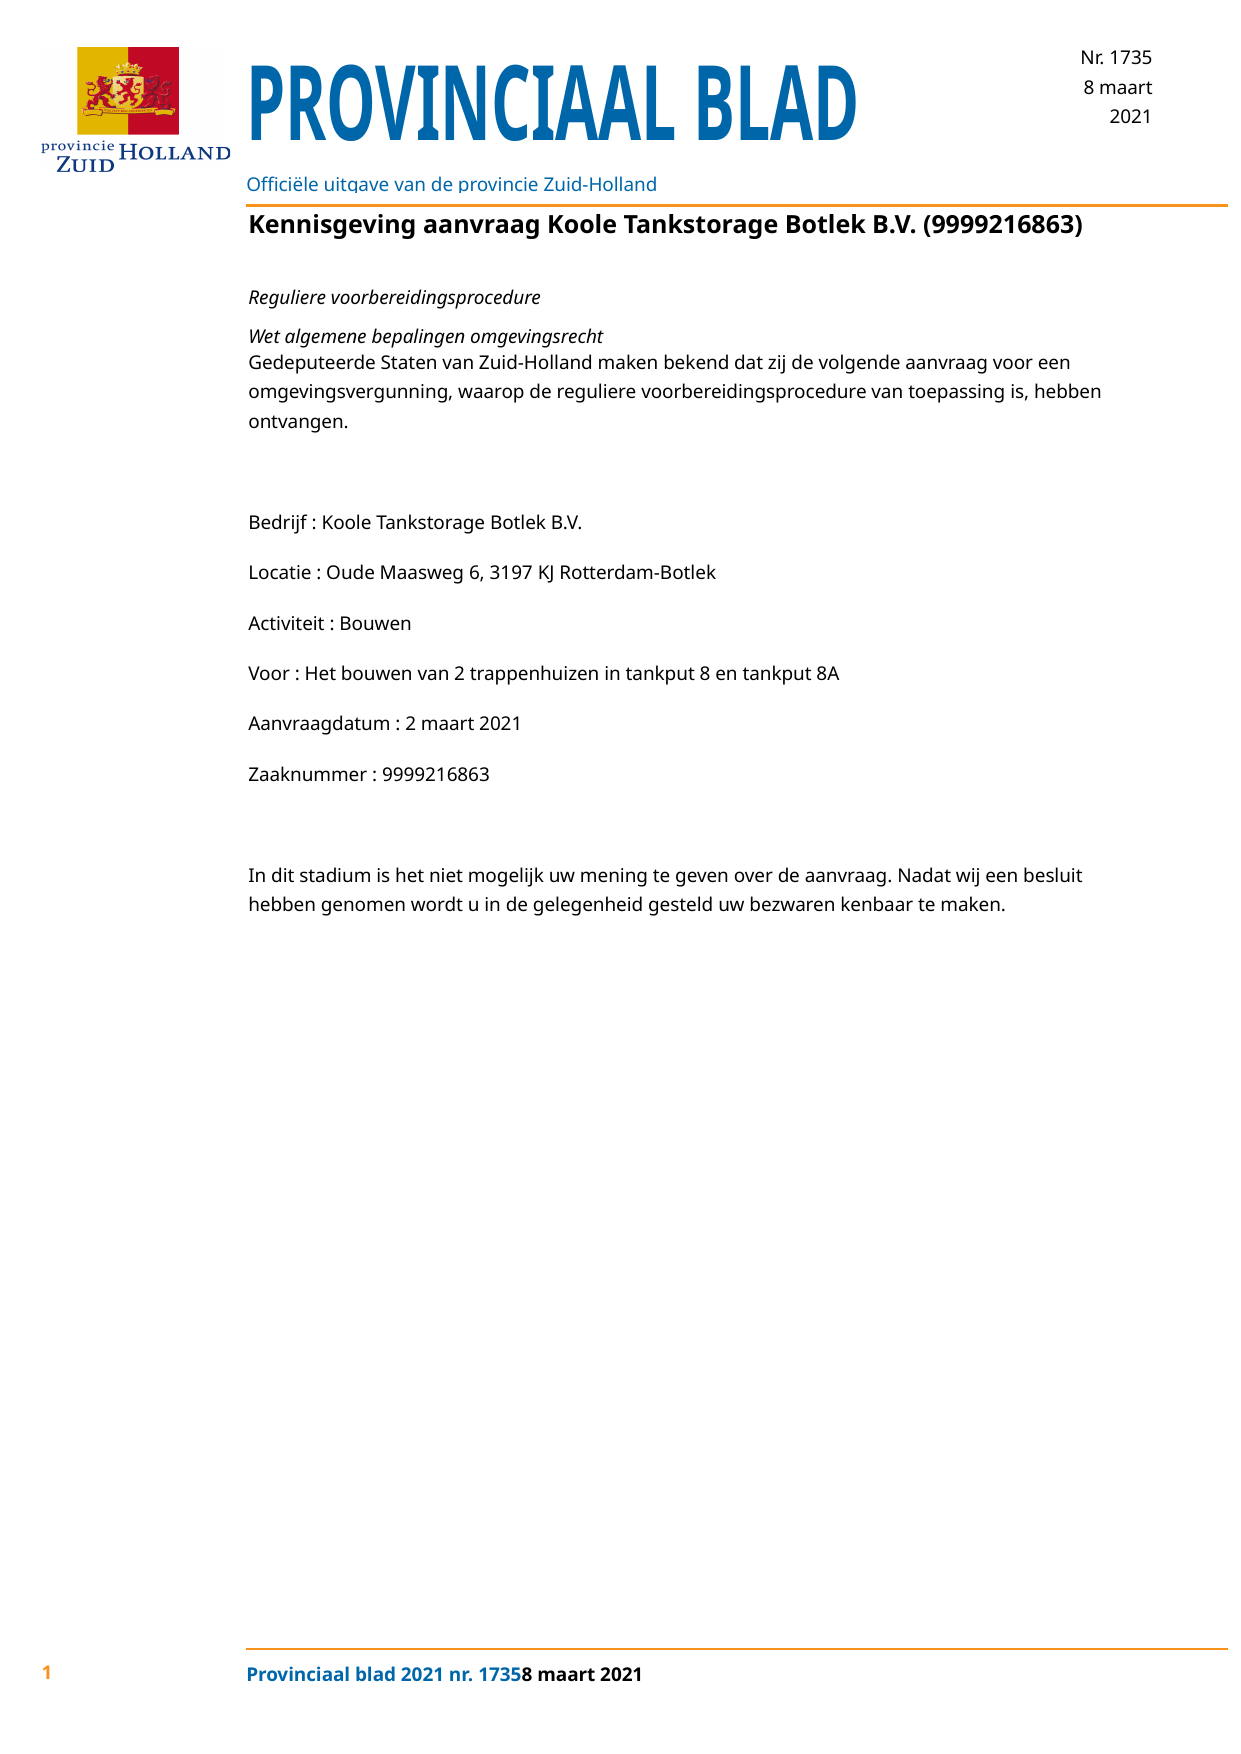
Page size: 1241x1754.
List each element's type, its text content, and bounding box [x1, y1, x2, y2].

text Gedeputeerde Staten van Zuid-Holland maken bekend dat zij de volgende aanvraag voor een omgevingsvergunning, waarop de reguliere voorbereidingsprocedure van toepassing is, hebben ontvangen. [248, 349, 1152, 434]
text Reguliere voorbereidingsprocedure [248, 284, 1152, 309]
text Voor : Het bouwen van 2 trappenhuizen in tankput 8 en tankput 8A [248, 660, 1152, 686]
text Activiteit : Bouwen [248, 610, 1152, 635]
text In dit stadium is het niet mogelijk uw mening te geven over de aanvraag. Nadat wij een besluit hebben genomen wordt u in de gelegenheid gesteld uw bezwaren kenbaar te maken. [248, 862, 1152, 917]
text Locatie : Oude Maasweg 6, 3197 KJ Rotterdam-Botlek [248, 559, 1152, 585]
text Zaaknummer : 9999216863 [248, 761, 1152, 787]
text Bedrijf : Koole Tankstorage Botlek B.V. [248, 509, 1152, 534]
text Wet algemene bepalingen omgevingsrecht [248, 323, 1152, 349]
picture [41, 47, 231, 172]
text Aanvraagdatum : 2 maart 2021 [248, 711, 1152, 736]
text Kennisgeving aanvraag Koole Tankstorage Botlek B.V. (9999216863) [248, 207, 1152, 241]
